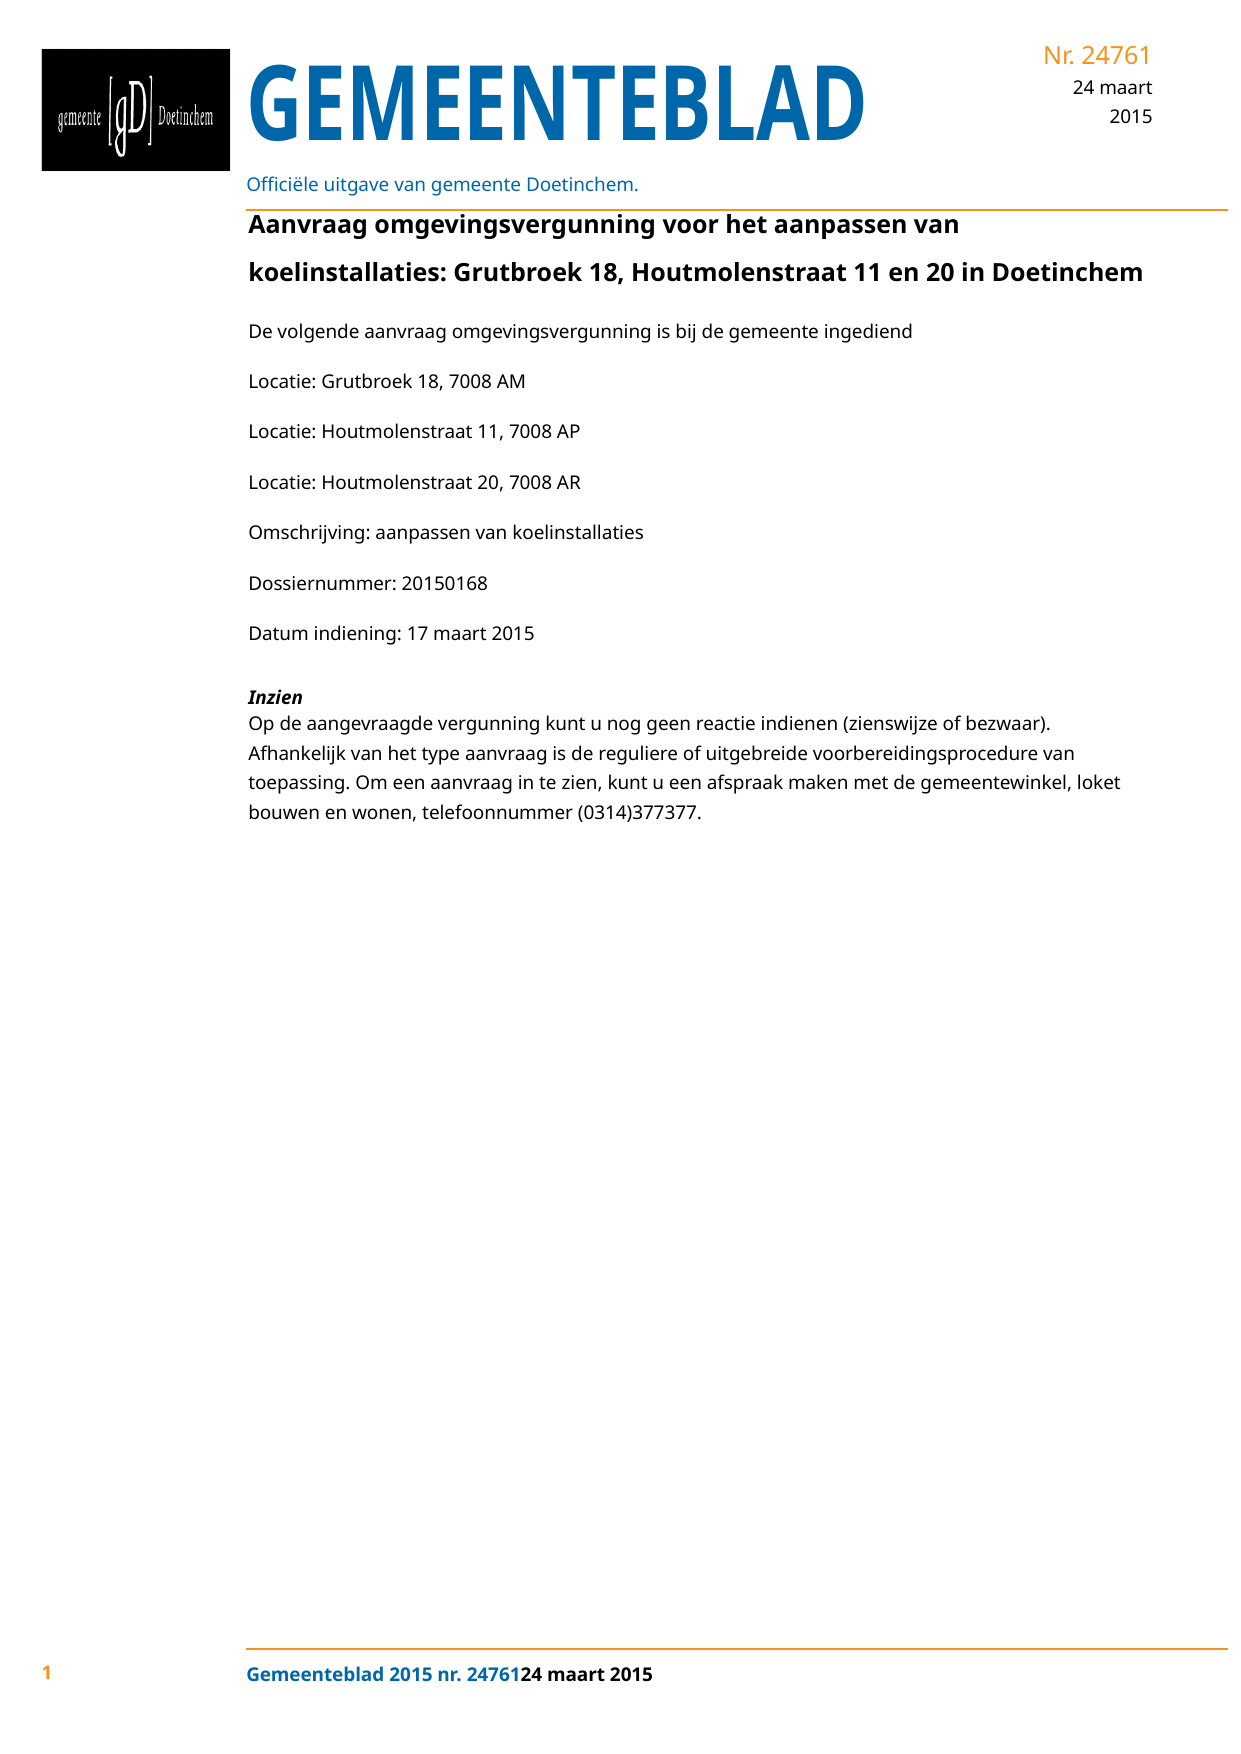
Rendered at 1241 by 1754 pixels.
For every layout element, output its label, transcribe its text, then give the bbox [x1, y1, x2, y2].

text Locatie: Houtmolenstraat 11, 7008 AP [248, 419, 1152, 444]
text Inzien [248, 684, 1152, 710]
text Locatie: Grutbroek 18, 7008 AM [248, 368, 1152, 394]
text Aanvraag omgevingsvergunning voor het aanpassen van koelinstallaties: Grutbroek 18, Houtmolenstraat 11 en 20 in Doetinchem [248, 211, 1152, 288]
text Dossiernummer: 20150168 [248, 570, 1152, 596]
text Locatie: Houtmolenstraat 20, 7008 AR [248, 469, 1152, 495]
picture [41, 47, 231, 172]
text Omschrijving: aanpassen van koelinstallaties [248, 519, 1152, 545]
text Datum indiening: 17 maart 2015 [248, 620, 1152, 646]
text De volgende aanvraag omgevingsvergunning is bij de gemeente ingediend [248, 318, 1152, 344]
text Op de aangevraagde vergunning kunt u nog geen reactie indienen (zienswijze of bezwaar). Afhankelijk van het type aanvraag is de reguliere of uitgebreide voorbereidingsprocedure van toepassing. Om een aanvraag in te zien, kunt u een afspraak maken met de gemeentewinkel, loket bouwen en wonen, telefoonnummer (0314)377377. [248, 710, 1152, 824]
